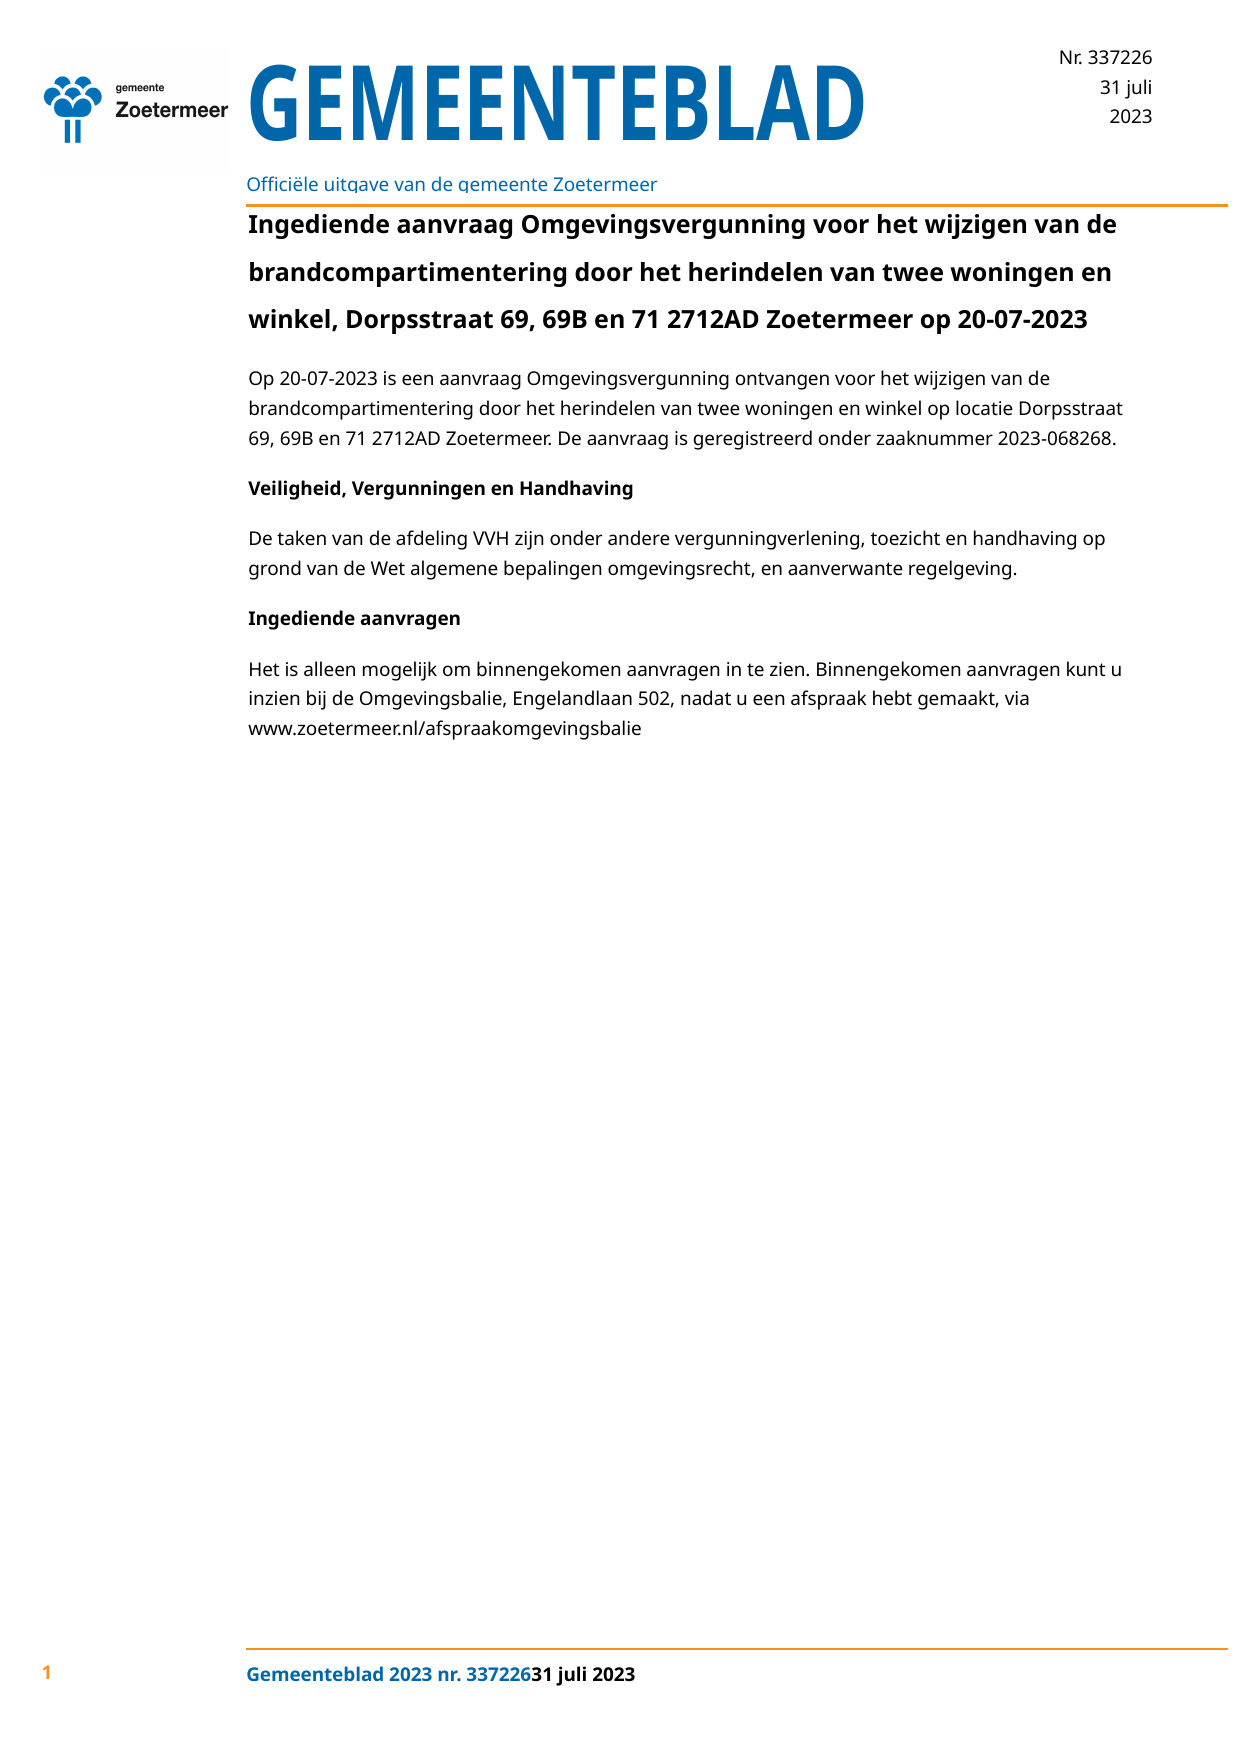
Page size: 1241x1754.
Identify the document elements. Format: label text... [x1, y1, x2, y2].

text Ingediende aanvragen [248, 606, 1152, 631]
text Op 20-07-2023 is een aanvraag Omgevingsvergunning ontvangen voor het wijzigen van de brandcompartimentering door het herindelen van twee woningen en winkel op locatie Dorpsstraat 69, 69B en 71 2712AD Zoetermeer. De aanvraag is geregistreerd onder zaaknummer 2023-068268. [248, 366, 1152, 450]
text Veiligheid, Vergunningen en Handhaving [248, 475, 1152, 501]
text Ingediende aanvraag Omgevingsvergunning voor het wijzigen van de brandcompartimentering door het herindelen van twee woningen en winkel, Dorpsstraat 69, 69B en 71 2712AD Zoetermeer op 20-07-2023 [248, 207, 1152, 336]
text De taken van de afdeling VVH zijn onder andere vergunningverlening, toezicht en handhaving op grond van de Wet algemene bepalingen omgevingsrecht, en aanverwante regelgeving. [248, 526, 1152, 581]
text Het is alleen mogelijk om binnengekomen aanvragen in te zien. Binnengekomen aanvragen kunt u inzien bij de Omgevingsbalie, Engelandlaan 502, nadat u een afspraak hebt gemaakt, via www.zoetermeer.nl/afspraakomgevingsbalie [248, 656, 1152, 741]
picture [41, 47, 231, 172]
